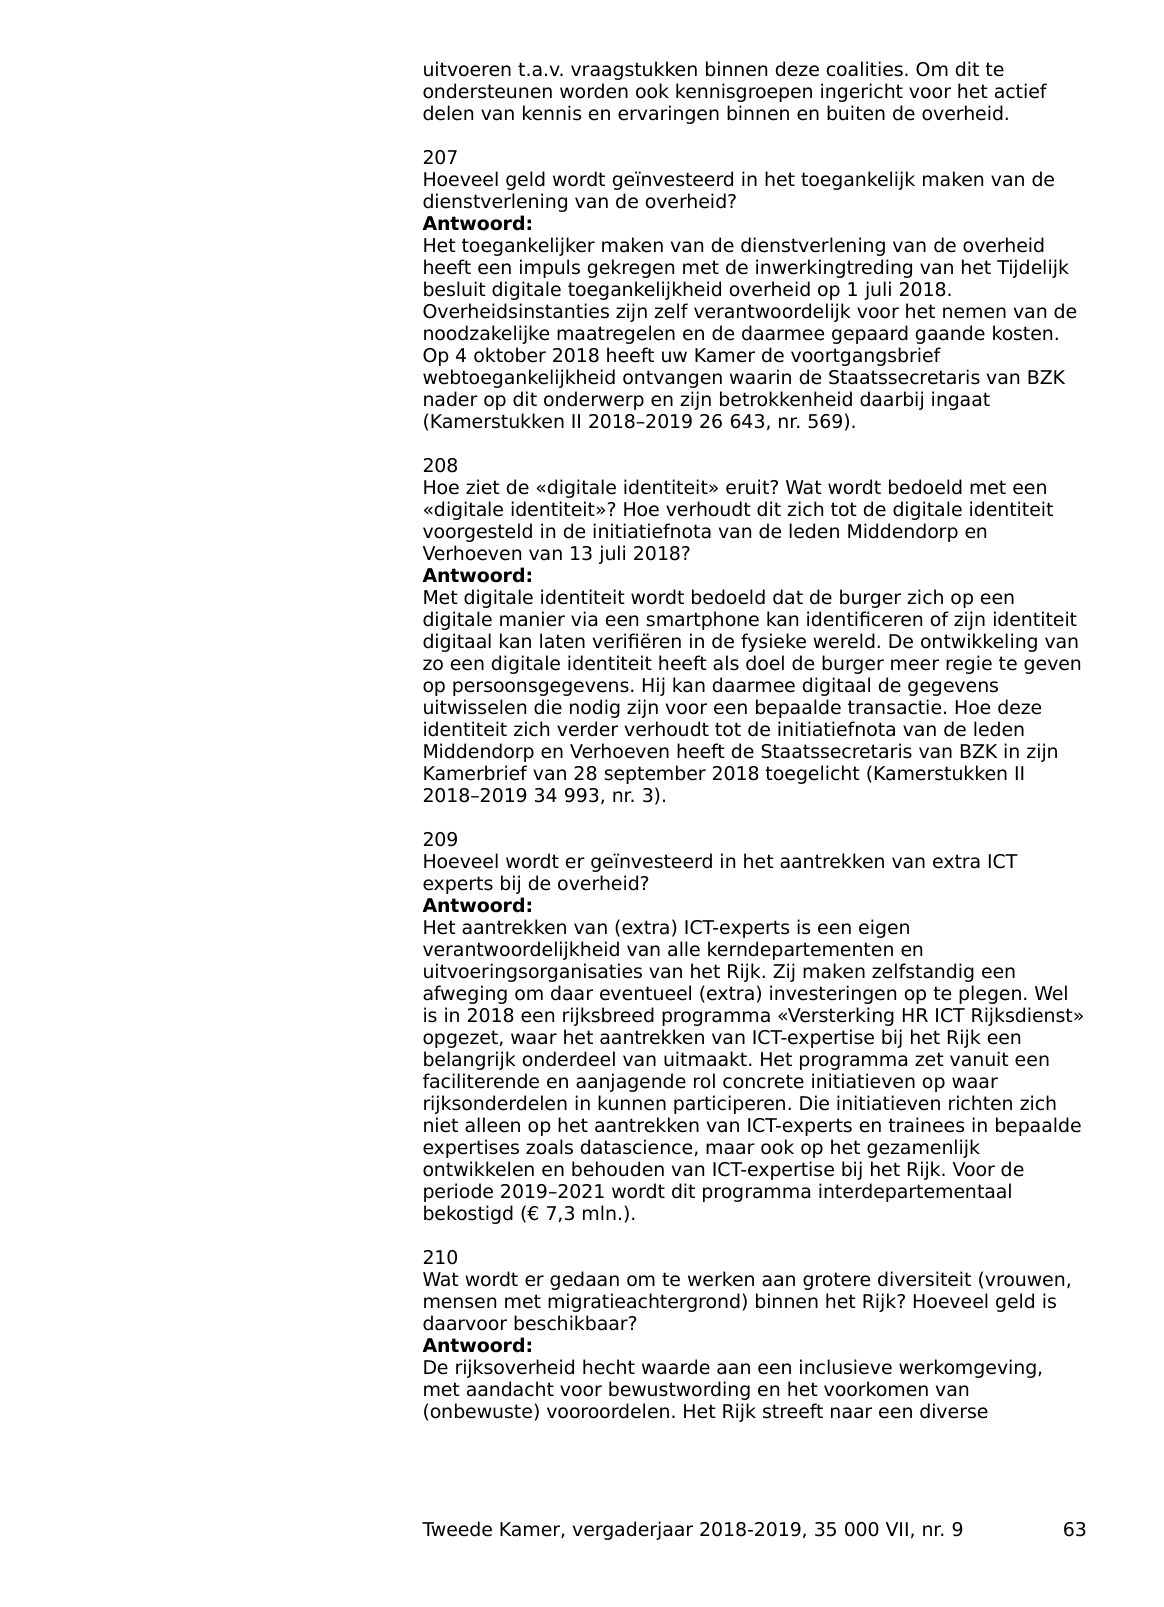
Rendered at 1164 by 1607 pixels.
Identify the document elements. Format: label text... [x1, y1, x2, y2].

text uitvoeren t.a.v. vraagstukken binnen deze coalities. Om dit te ondersteunen worden ook kennisgroepen ingericht voor het actief delen van kennis en ervaringen binnen en buiten de overheid. [422, 59, 1087, 125]
text 207 [422, 147, 1087, 169]
text Hoeveel geld wordt geïnvesteerd in het toegankelijk maken van de dienstverlening van de overheid? [422, 169, 1087, 213]
text Wat wordt er gedaan om te werken aan grotere diversiteit (vrouwen, mensen met migratieachtergrond) binnen het Rijk? Hoeveel geld is daarvoor beschikbaar? [422, 1269, 1087, 1335]
text 209 [422, 829, 1087, 851]
text Het toegankelijker maken van de dienstverlening van de overheid heeft een impuls gekregen met de inwerkingtreding van het Tijdelijk besluit digitale toegankelijkheid overheid op 1 juli 2018. Overheidsinstanties zijn zelf verantwoordelijk voor het nemen van de noodzakelijke maatregelen en de daarmee gepaard gaande kosten. Op 4 oktober 2018 heeft uw Kamer de voortgangsbrief webtoegankelijkheid ontvangen waarin de Staatssecretaris van BZK nader op dit onderwerp en zijn betrokkenheid daarbij ingaat (Kamerstukken II 2018–2019 26 643, nr. 569). [422, 235, 1087, 433]
text Antwoord: [422, 1335, 1087, 1357]
text 210 [422, 1247, 1087, 1269]
text Met digitale identiteit wordt bedoeld dat de burger zich op een digitale manier via een smartphone kan identificeren of zijn identiteit digitaal kan laten verifiëren in de fysieke wereld. De ontwikkeling van zo een digitale identiteit heeft als doel de burger meer regie te geven op persoonsgegevens. Hij kan daarmee digitaal de gegevens uitwisselen die nodig zijn voor een bepaalde transactie. Hoe deze identiteit zich verder verhoudt tot de initiatiefnota van de leden Middendorp en Verhoeven heeft de Staatssecretaris van BZK in zijn Kamerbrief van 28 september 2018 toegelicht (Kamerstukken II 2018–2019 34 993, nr. 3). [422, 587, 1087, 807]
text De rijksoverheid hecht waarde aan een inclusieve werkomgeving, met aandacht voor bewustwording en het voorkomen van (onbewuste) vooroordelen. Het Rijk streeft naar een diverse [422, 1357, 1087, 1423]
text Antwoord: [422, 895, 1087, 917]
text 208 [422, 455, 1087, 477]
text Hoeveel wordt er geïnvesteerd in het aantrekken van extra ICT experts bij de overheid? [422, 851, 1087, 895]
text Het aantrekken van (extra) ICT-experts is een eigen verantwoordelijkheid van alle kerndepartementen en uitvoeringsorganisaties van het Rijk. Zij maken zelfstandig een afweging om daar eventueel (extra) investeringen op te plegen. Wel is in 2018 een rijksbreed programma «Versterking HR ICT Rijksdienst» opgezet, waar het aantrekken van ICT-expertise bij het Rijk een belangrijk onderdeel van uitmaakt. Het programma zet vanuit een faciliterende en aanjagende rol concrete initiatieven op waar rijksonderdelen in kunnen participeren. Die initiatieven richten zich niet alleen op het aantrekken van ICT-experts en trainees in bepaalde expertises zoals datascience, maar ook op het gezamenlijk ontwikkelen en behouden van ICT-expertise bij het Rijk. Voor de periode 2019–2021 wordt dit programma interdepartementaal bekostigd (€ 7,3 mln.). [422, 917, 1087, 1224]
text Antwoord: [422, 213, 1087, 235]
text Antwoord: [422, 565, 1087, 587]
text Hoe ziet de «digitale identiteit» eruit? Wat wordt bedoeld met een «digitale identiteit»? Hoe verhoudt dit zich tot de digitale identiteit voorgesteld in de initiatiefnota van de leden Middendorp en Verhoeven van 13 juli 2018? [422, 477, 1087, 565]
